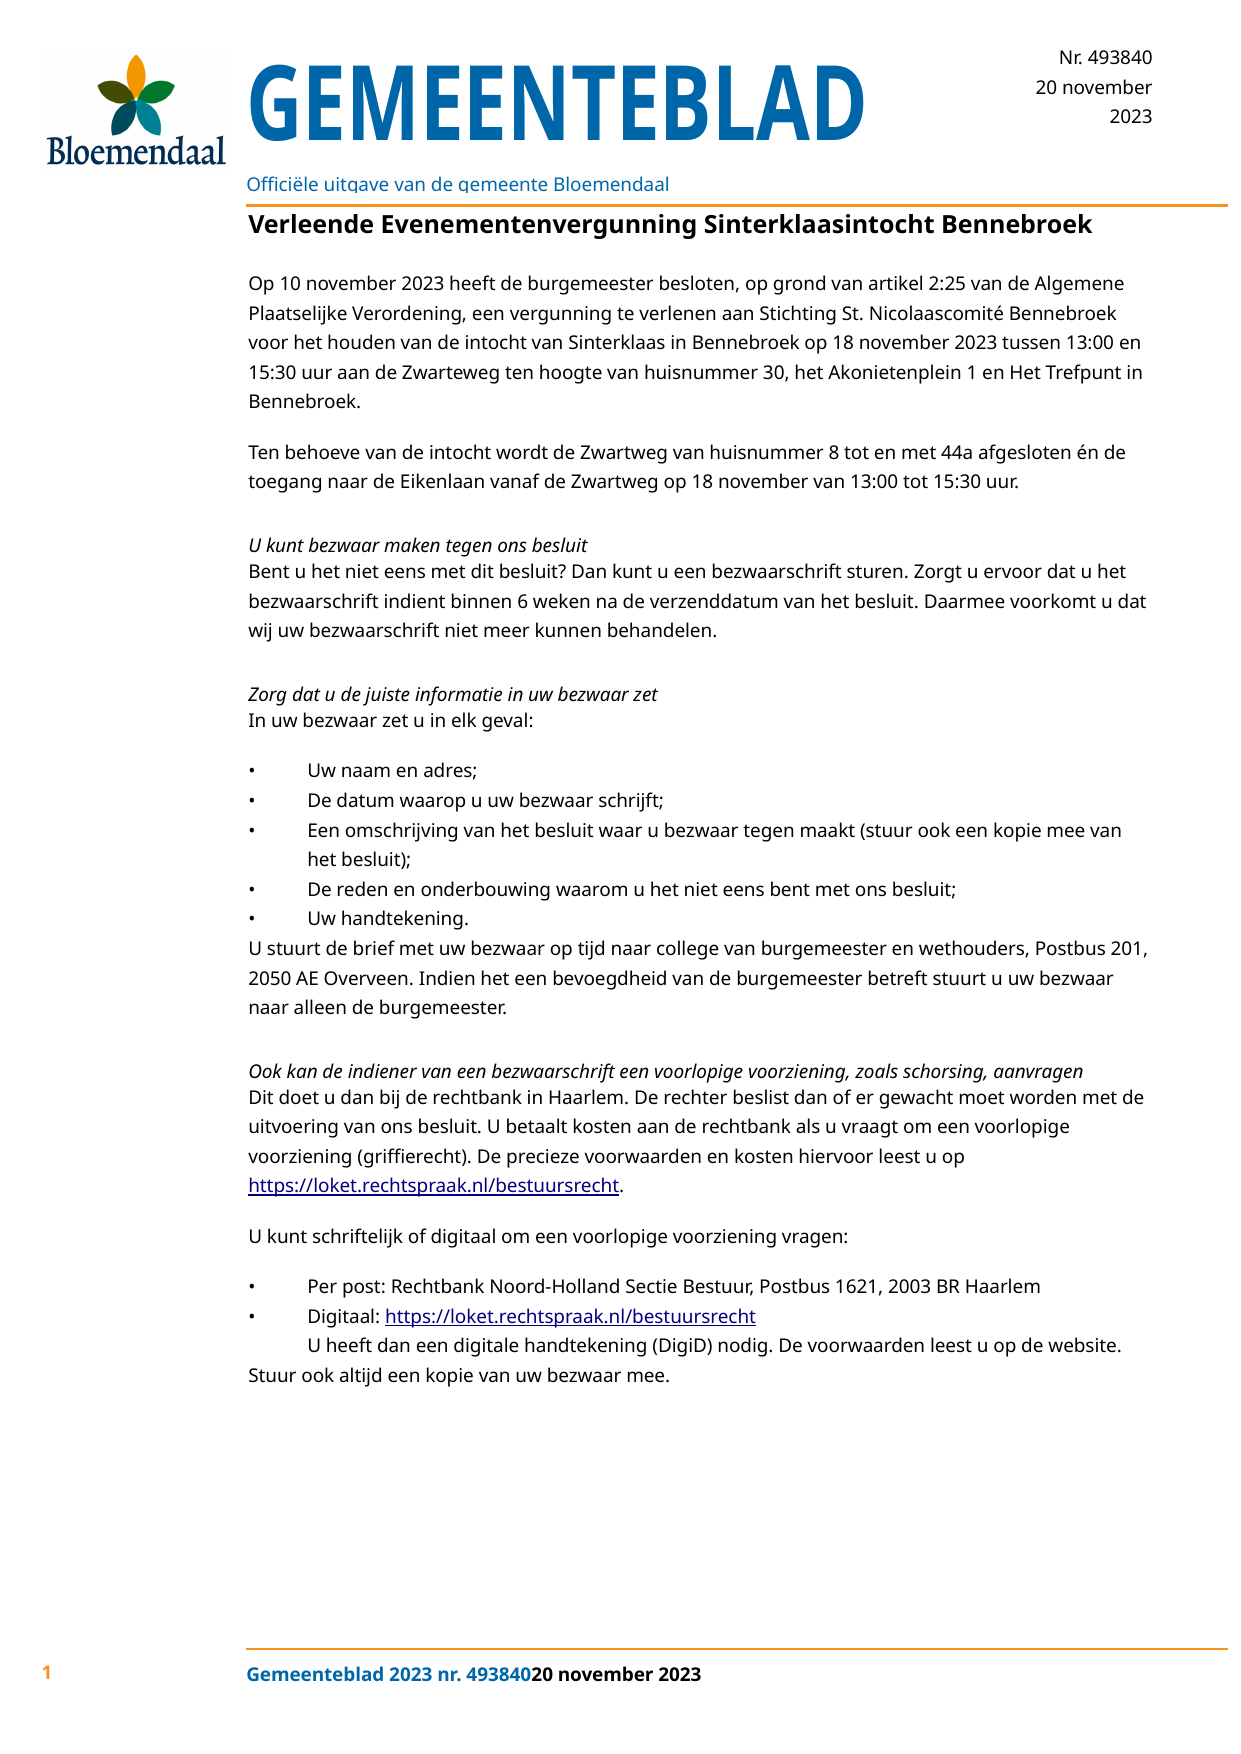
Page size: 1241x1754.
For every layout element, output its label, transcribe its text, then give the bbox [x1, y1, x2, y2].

text Dit doet u dan bij de rechtbank in Haarlem. De rechter beslist dan of er gewacht moet worden met de uitvoering van ons besluit. U betaalt kosten aan de rechtbank als u vraagt om een voorlopige voorziening (griffierecht). De precieze voorwaarden en kosten hiervoor leest u op https://loket.rechtspraak.nl/bestuursrecht. [248, 1084, 1152, 1198]
list Digitaal: https://loket.rechtspraak.nl/bestuursrecht [248, 1303, 1152, 1329]
list De reden en onderbouwing waarom u het niet eens bent met ons besluit; [248, 876, 1152, 902]
text In uw bezwaar zet u in elk geval: [248, 707, 1152, 733]
text Stuur ook altijd een kopie van uw bezwaar mee. [248, 1362, 1152, 1388]
list Uw naam en adres; [248, 758, 1152, 783]
text Ten behoeve van de intocht wordt de Zwartweg van huisnummer 8 tot en met 44a afgesloten én de toegang naar de Eikenlaan vanaf de Zwartweg op 18 november van 13:00 tot 15:30 uur. [248, 439, 1152, 494]
list De datum waarop u uw bezwaar schrijft; [248, 787, 1152, 813]
text Op 10 november 2023 heeft de burgemeester besloten, op grond van artikel 2:25 van de Algemene Plaatselijke Verordening, een vergunning te verlenen aan Stichting St. Nicolaascomité Bennebroek voor het houden van de intocht van Sinterklaas in Bennebroek op 18 november 2023 tussen 13:00 en 15:30 uur aan de Zwarteweg ten hoogte van huisnummer 30, het Akonietenplein 1 en Het Trefpunt in Bennebroek. [248, 270, 1152, 414]
text Bent u het niet eens met dit besluit? Dan kunt u een bezwaarschrift sturen. Zorgt u ervoor dat u het bezwaarschrift indient binnen 6 weken na de verzenddatum van het besluit. Daarmee voorkomt u dat wij uw bezwaarschrift niet meer kunnen behandelen. [248, 558, 1152, 643]
text Verleende Evenementenvergunning Sinterklaasintocht Bennebroek [248, 207, 1152, 241]
text Zorg dat u de juiste informatie in uw bezwaar zet [248, 681, 1152, 707]
list U heeft dan een digitale handtekening (DigiD) nodig. De voorwaarden leest u op de website. [248, 1333, 1152, 1358]
list Een omschrijving van het besluit waar u bezwaar tegen maakt (stuur ook een kopie mee van het besluit); [248, 817, 1152, 872]
text U kunt schriftelijk of digitaal om een voorlopige voorziening vragen: [248, 1223, 1152, 1249]
text U stuurt de brief met uw bezwaar op tijd naar college van burgemeester en wethouders, Postbus 201, 2050 AE Overveen. Indien het een bevoegdheid van de burgemeester betreft stuurt u uw bezwaar naar alleen de burgemeester. [248, 935, 1152, 1020]
list Uw handtekening. [248, 906, 1152, 931]
text U kunt bezwaar maken tegen ons besluit [248, 533, 1152, 558]
text Ook kan de indiener van een bezwaarschrift een voorlopige voorziening, zoals schorsing, aanvragen [248, 1058, 1152, 1084]
picture [41, 47, 231, 172]
list Per post: Rechtbank Noord-Holland Sectie Bestuur, Postbus 1621, 2003 BR Haarlem [248, 1273, 1152, 1299]
